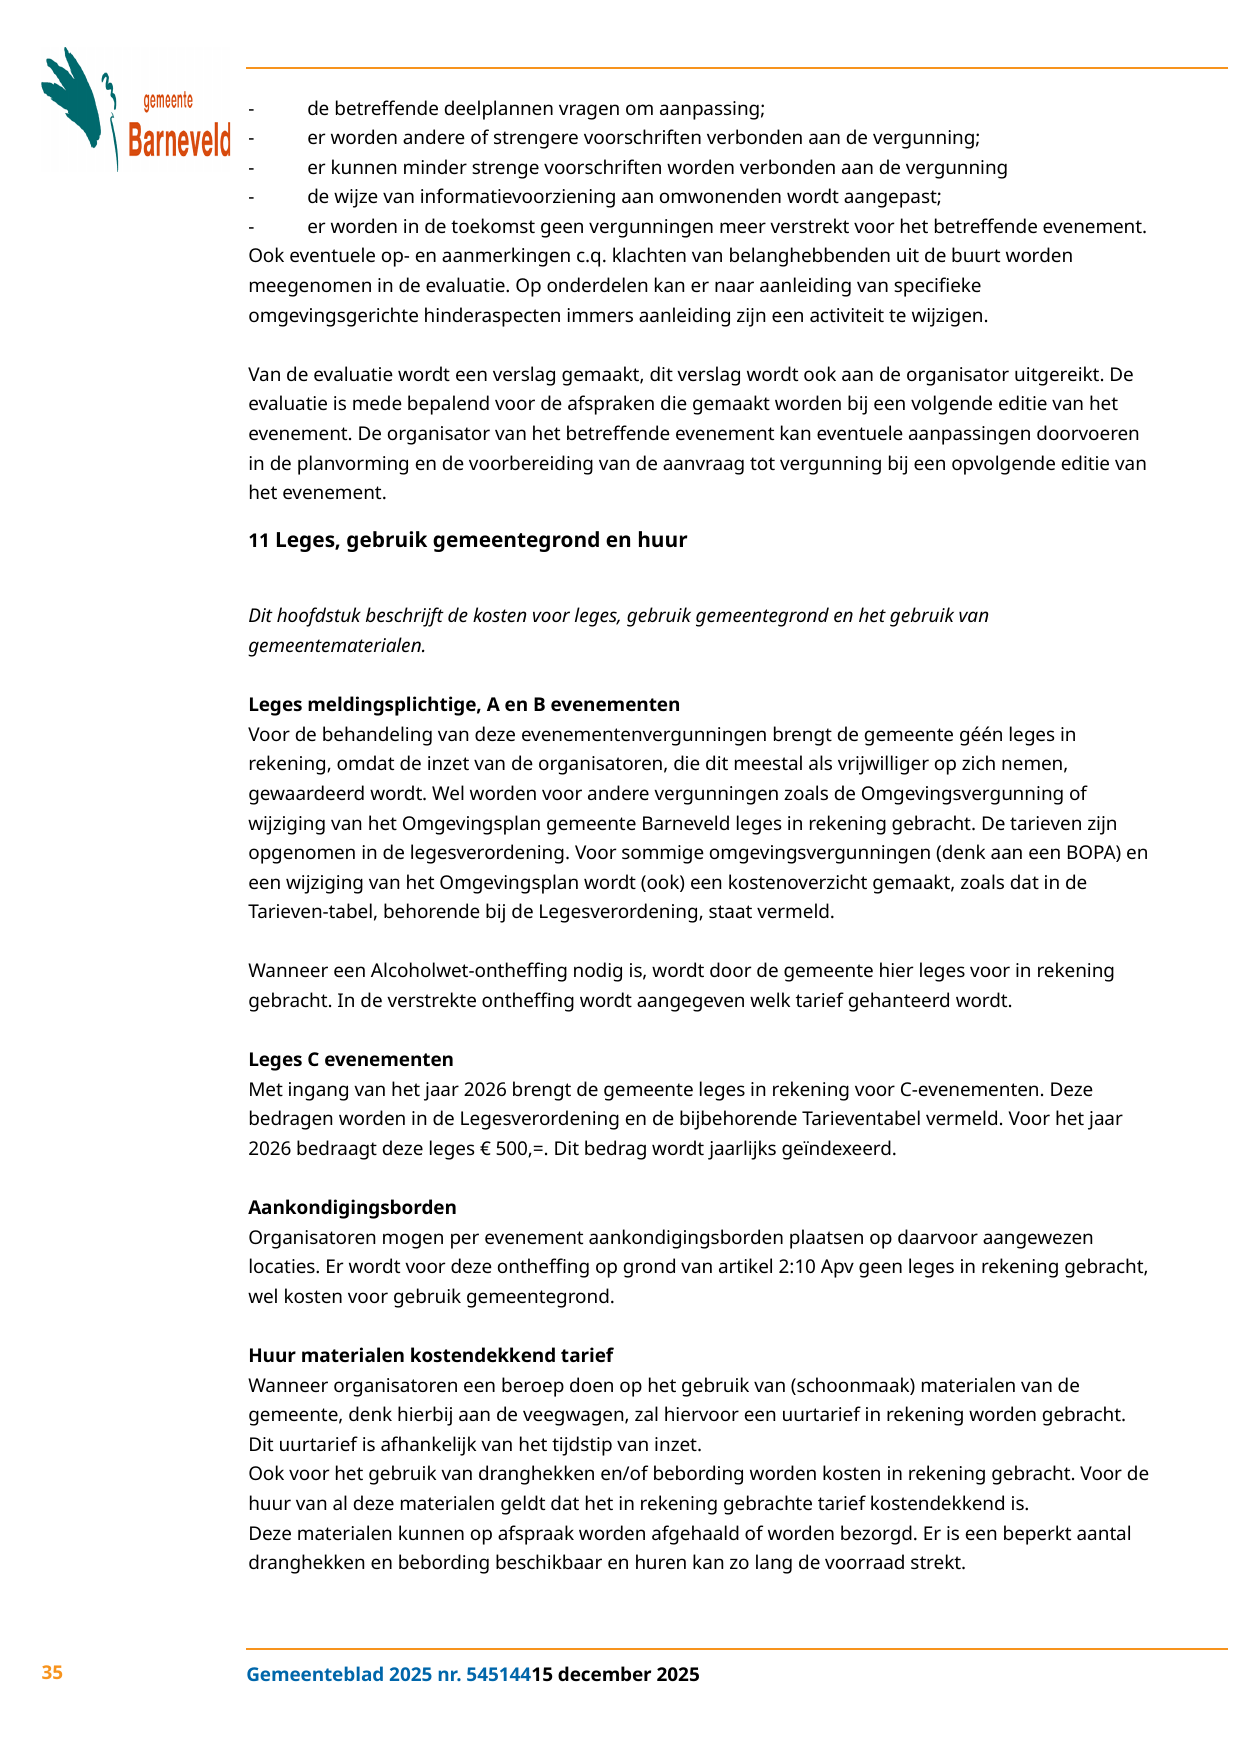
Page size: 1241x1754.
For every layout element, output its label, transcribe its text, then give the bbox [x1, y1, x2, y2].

text 11 Leges, gebruik gemeentegrond en huur [248, 525, 1152, 553]
text Wanneer organisatoren een beroep doen op het gebruik van (schoonmaak) materialen van de gemeente, denk hierbij aan de veegwagen, zal hiervoor een uurtarief in rekening worden gebracht. Dit uurtarief is afhankelijk van het tijdstip van inzet. [248, 1372, 1152, 1457]
text Deze materialen kunnen op afspraak worden afgehaald of worden bezorgd. Er is een beperkt aantal dranghekken en bebording beschikbaar en huren kan zo lang de voorraad strekt. [248, 1520, 1152, 1575]
text Ook voor het gebruik van dranghekken en/of bebording worden kosten in rekening gebracht. Voor de huur van al deze materialen geldt dat het in rekening gebrachte tarief kostendekkend is. [248, 1461, 1152, 1516]
text Leges C evenementen [248, 1046, 1152, 1072]
list er kunnen minder strenge voorschriften worden verbonden aan de vergunning [248, 154, 1152, 180]
list er worden in de toekomst geen vergunningen meer verstrekt voor het betreffende evenement. [248, 213, 1152, 239]
text Aankondigingsborden [248, 1194, 1152, 1220]
text Dit hoofdstuk beschrijft de kosten voor leges, gebruik gemeentegrond en het gebruik van gemeentematerialen. [248, 603, 1152, 658]
text Leges meldingsplichtige, A en B evenementen [248, 691, 1152, 717]
text Ook eventuele op- en aanmerkingen c.q. klachten van belanghebbenden uit de buurt worden meegenomen in de evaluatie. Op onderdelen kan er naar aanleiding van specifieke omgevingsgerichte hinderaspecten immers aanleiding zijn een activiteit te wijzigen. [248, 243, 1152, 328]
list de betreffende deelplannen vragen om aanpassing; [248, 95, 1152, 121]
picture [41, 47, 231, 172]
text Huur materialen kostendekkend tarief [248, 1342, 1152, 1368]
list er worden andere of strengere voorschriften verbonden aan de vergunning; [248, 124, 1152, 150]
text Voor de behandeling van deze evenementenvergunningen brengt de gemeente géén leges in rekening, omdat de inzet van de organisatoren, die dit meestal als vrijwilliger op zich nemen, gewaardeerd wordt. Wel worden voor andere vergunningen zoals de Omgevingsvergunning of wijziging van het Omgevingsplan gemeente Barneveld leges in rekening gebracht. De tarieven zijn opgenomen in de legesverordening. Voor sommige omgevingsvergunningen (denk aan een BOPA) en een wijziging van het Omgevingsplan wordt (ook) een kostenoverzicht gemaakt, zoals dat in de Tarieven-tabel, behorende bij de Legesverordening, staat vermeld. [248, 721, 1152, 924]
text Wanneer een Alcoholwet-ontheffing nodig is, wordt door de gemeente hier leges voor in rekening gebracht. In de verstrekte ontheffing wordt aangegeven welk tarief gehanteerd wordt. [248, 958, 1152, 1013]
text Met ingang van het jaar 2026 brengt de gemeente leges in rekening voor C-evenementen. Deze bedragen worden in de Legesverordening en de bijbehorende Tarieventabel vermeld. Voor het jaar 2026 bedraagt deze leges € 500,=. Dit bedrag wordt jaarlijks geïndexeerd. [248, 1076, 1152, 1161]
text Van de evaluatie wordt een verslag gemaakt, dit verslag wordt ook aan de organisator uitgereikt. De evaluatie is mede bepalend voor de afspraken die gemaakt worden bij een volgende editie van het evenement. De organisator van het betreffende evenement kan eventuele aanpassingen doorvoeren in de planvorming en de voorbereiding van de aanvraag tot vergunning bij een opvolgende editie van het evenement. [248, 361, 1152, 505]
list de wijze van informatievoorziening aan omwonenden wordt aangepast; [248, 183, 1152, 209]
text Organisatoren mogen per evenement aankondigingsborden plaatsen op daarvoor aangewezen locaties. Er wordt voor deze ontheffing op grond van artikel 2:10 Apv geen leges in rekening gebracht, wel kosten voor gebruik gemeentegrond. [248, 1224, 1152, 1309]
